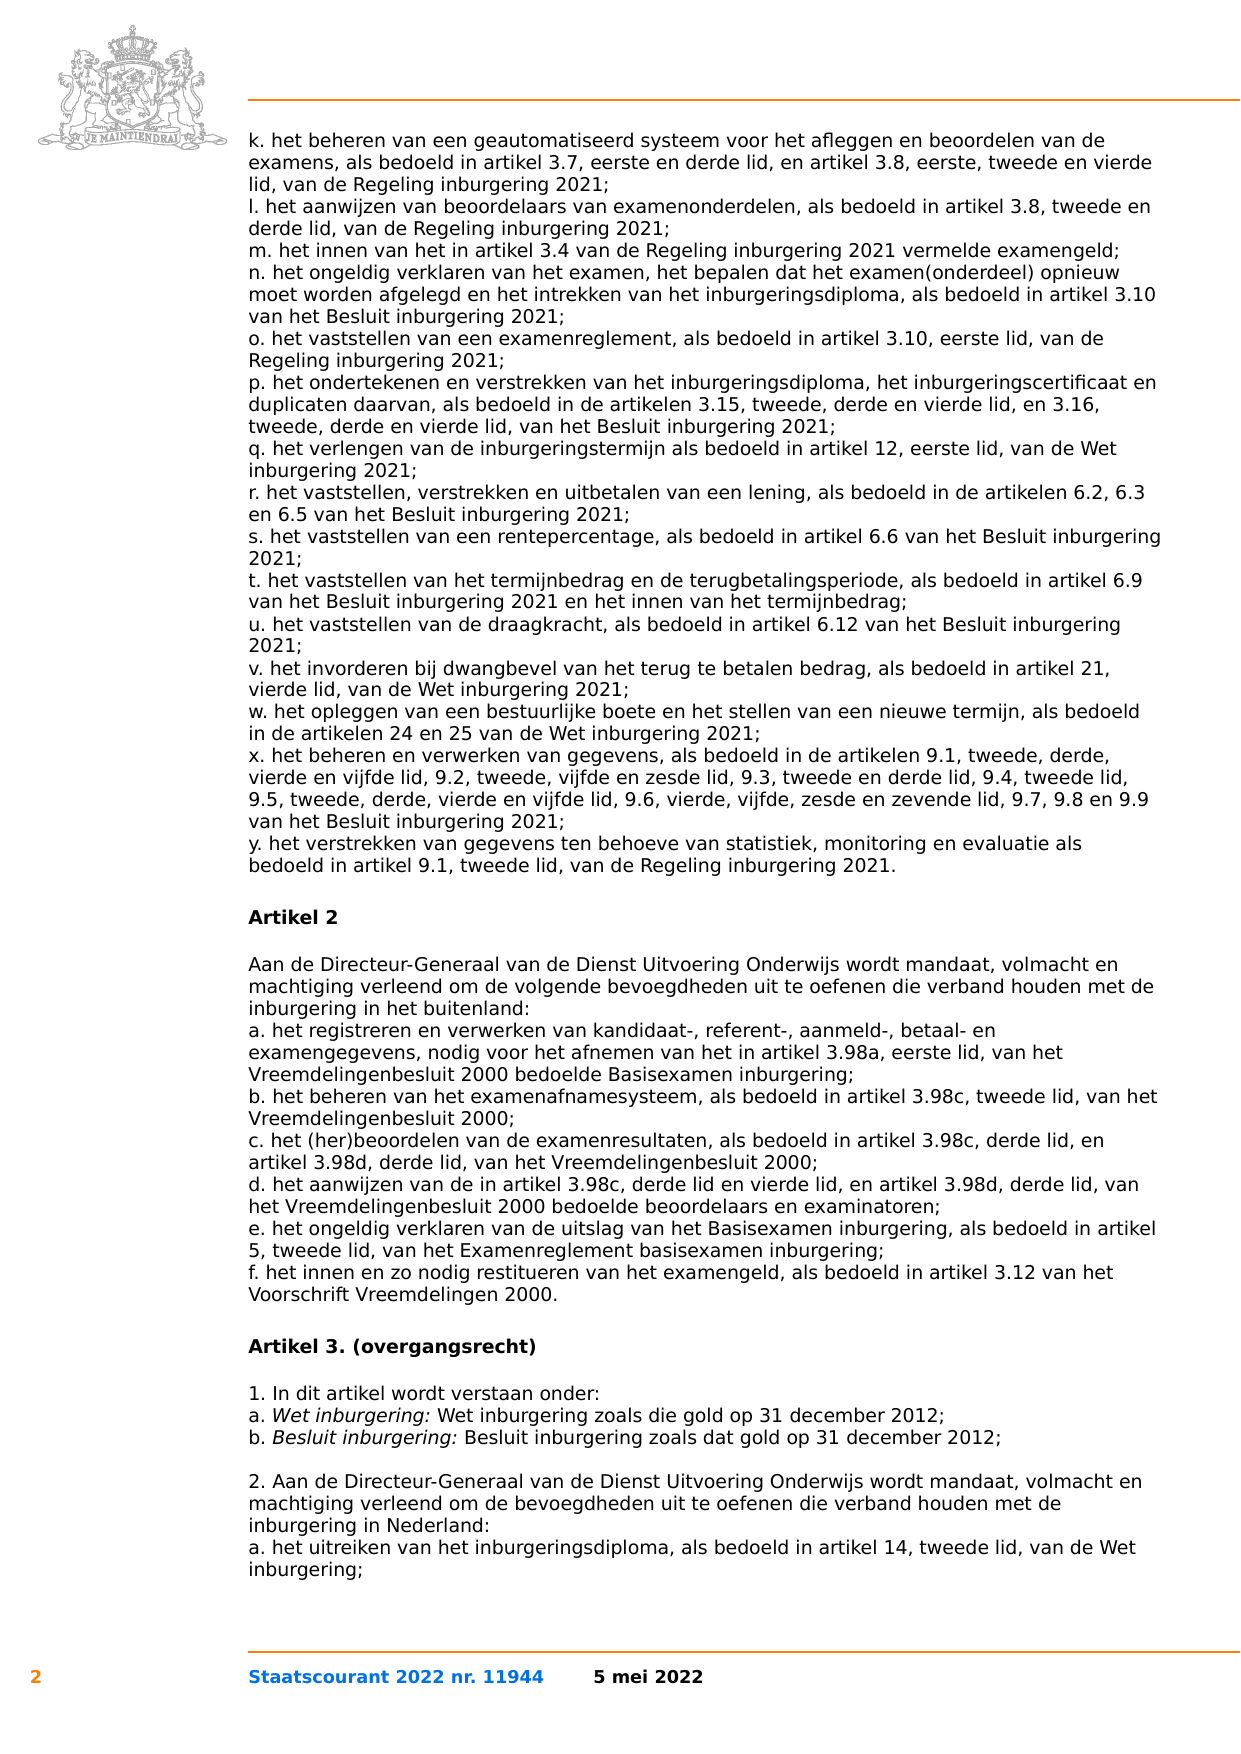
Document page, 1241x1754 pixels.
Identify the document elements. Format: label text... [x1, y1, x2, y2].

text o. het vaststellen van een examenreglement, als bedoeld in artikel 3.10, eerste lid, van de Regeling inburgering 2021; [248, 328, 1163, 372]
text p. het ondertekenen en verstrekken van het inburgeringsdiploma, het inburgeringscertificaat en duplicaten daarvan, als bedoeld in de artikelen 3.15, tweede, derde en vierde lid, en 3.16, tweede, derde en vierde lid, van het Besluit inburgering 2021; [248, 372, 1163, 438]
text v. het invorderen bij dwangbevel van het terug te betalen bedrag, als bedoeld in artikel 21, vierde lid, van de Wet inburgering 2021; [248, 657, 1163, 701]
text c. het (her)beoordelen van de examenresultaten, als bedoeld in artikel 3.98c, derde lid, en artikel 3.98d, derde lid, van het Vreemdelingenbesluit 2000; [248, 1130, 1163, 1174]
text l. het aanwijzen van beoordelaars van examenonderdelen, als bedoeld in artikel 3.8, tweede en derde lid, van de Regeling inburgering 2021; [248, 196, 1163, 240]
subtitle Artikel 2 [248, 907, 1163, 929]
text u. het vaststellen van de draagkracht, als bedoeld in artikel 6.12 van het Besluit inburgering 2021; [248, 613, 1163, 657]
text e. het ongeldig verklaren van de uitslag van het Basisexamen inburgering, als bedoeld in artikel 5, tweede lid, van het Examenreglement basisexamen inburgering; [248, 1218, 1163, 1262]
text y. het verstrekken van gegevens ten behoeve van statistiek, monitoring en evaluatie als bedoeld in artikel 9.1, tweede lid, van de Regeling inburgering 2021. [248, 833, 1163, 877]
text x. het beheren en verwerken van gegevens, als bedoeld in de artikelen 9.1, tweede, derde, vierde en vijfde lid, 9.2, tweede, vijfde en zesde lid, 9.3, tweede en derde lid, 9.4, tweede lid, 9.5, tweede, derde, vierde en vijfde lid, 9.6, vierde, vijfde, zesde en zevende lid, 9.7, 9.8 en 9.9 van het Besluit inburgering 2021; [248, 745, 1163, 833]
text 1. In dit artikel wordt verstaan onder: [248, 1383, 1163, 1405]
text q. het verlengen van de inburgeringstermijn als bedoeld in artikel 12, eerste lid, van de Wet inburgering 2021; [248, 438, 1163, 482]
text s. het vaststellen van een rentepercentage, als bedoeld in artikel 6.6 van het Besluit inburgering 2021; [248, 526, 1163, 569]
text k. het beheren van een geautomatiseerd systeem voor het afleggen en beoordelen van de examens, als bedoeld in artikel 3.7, eerste en derde lid, en artikel 3.8, eerste, tweede en vierde lid, van de Regeling inburgering 2021; [248, 130, 1163, 196]
text m. het innen van het in artikel 3.4 van de Regeling inburgering 2021 vermelde examengeld; [248, 240, 1163, 262]
text a. het registreren en verwerken van kandidaat-, referent-, aanmeld-, betaal- en examengegevens, nodig voor het afnemen van het in artikel 3.98a, eerste lid, van het Vreemdelingenbesluit 2000 bedoelde Basisexamen inburgering; [248, 1020, 1163, 1086]
subtitle Artikel 3. (overgangsrecht) [248, 1336, 1163, 1358]
text w. het opleggen van een bestuurlijke boete en het stellen van een nieuwe termijn, als bedoeld in de artikelen 24 en 25 van de Wet inburgering 2021; [248, 701, 1163, 745]
text d. het aanwijzen van de in artikel 3.98c, derde lid en vierde lid, en artikel 3.98d, derde lid, van het Vreemdelingenbesluit 2000 bedoelde beoordelaars en examinatoren; [248, 1174, 1163, 1218]
picture [38, 25, 227, 150]
text 2. Aan de Directeur-Generaal van de Dienst Uitvoering Onderwijs wordt mandaat, volmacht en machtiging verleend om de bevoegdheden uit te oefenen die verband houden met de inburgering in Nederland: [248, 1471, 1163, 1537]
text n. het ongeldig verklaren van het examen, het bepalen dat het examen(onderdeel) opnieuw moet worden afgelegd en het intrekken van het inburgeringsdiploma, als bedoeld in artikel 3.10 van het Besluit inburgering 2021; [248, 262, 1163, 328]
text t. het vaststellen van het termijnbedrag en de terugbetalingsperiode, als bedoeld in artikel 6.9 van het Besluit inburgering 2021 en het innen van het termijnbedrag; [248, 569, 1163, 613]
text r. het vaststellen, verstrekken en uitbetalen van een lening, als bedoeld in de artikelen 6.2, 6.3 en 6.5 van het Besluit inburgering 2021; [248, 482, 1163, 526]
text a. Wet inburgering: Wet inburgering zoals die gold op 31 december 2012; [248, 1405, 1163, 1427]
text Aan de Directeur-Generaal van de Dienst Uitvoering Onderwijs wordt mandaat, volmacht en machtiging verleend om de volgende bevoegdheden uit te oefenen die verband houden met de inburgering in het buitenland: [248, 954, 1163, 1020]
text b. Besluit inburgering: Besluit inburgering zoals dat gold op 31 december 2012; [248, 1427, 1163, 1449]
text f. het innen en zo nodig restitueren van het examengeld, als bedoeld in artikel 3.12 van het Voorschrift Vreemdelingen 2000. [248, 1262, 1163, 1306]
text a. het uitreiken van het inburgeringsdiploma, als bedoeld in artikel 14, tweede lid, van de Wet inburgering; [248, 1537, 1163, 1581]
text b. het beheren van het examenafnamesysteem, als bedoeld in artikel 3.98c, tweede lid, van het Vreemdelingenbesluit 2000; [248, 1086, 1163, 1130]
